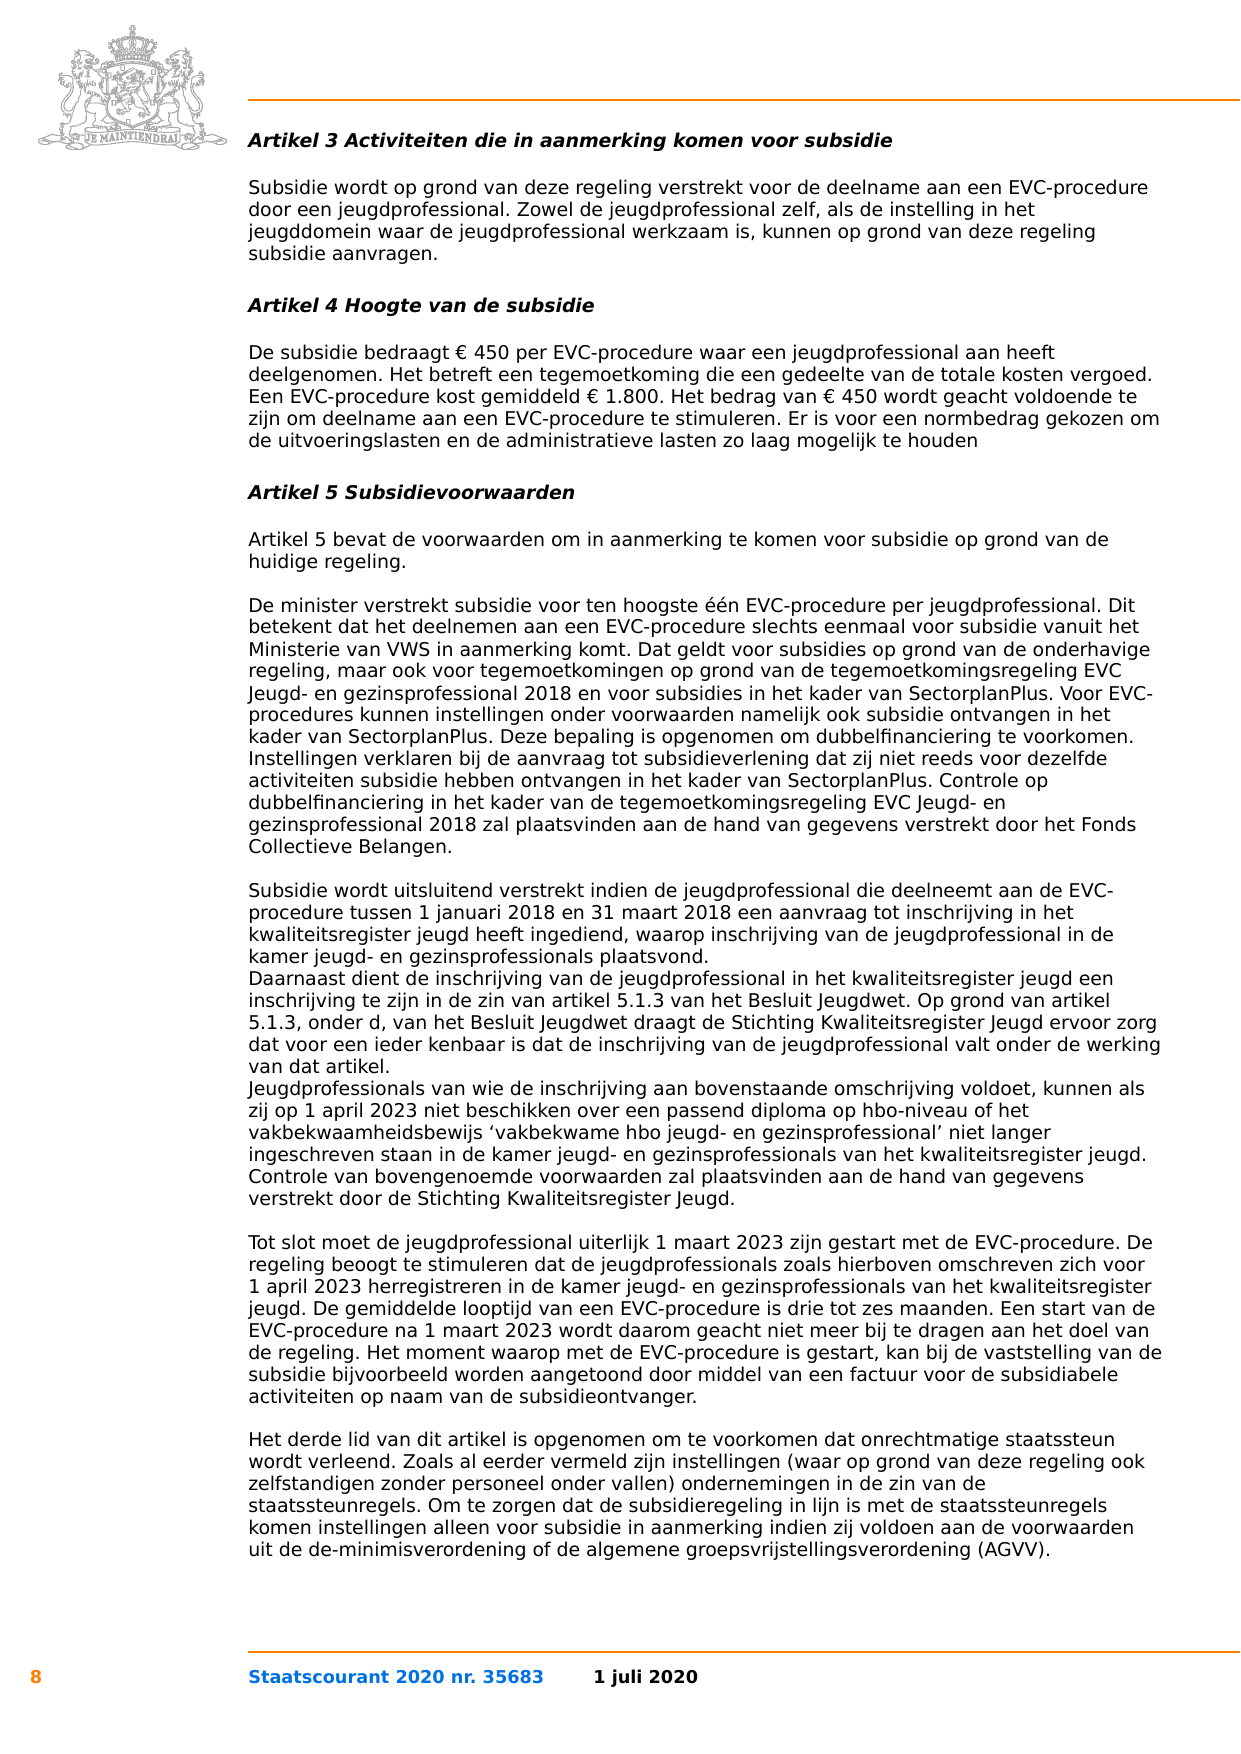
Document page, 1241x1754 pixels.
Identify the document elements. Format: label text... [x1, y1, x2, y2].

text Controle van bovengenoemde voorwaarden zal plaatsvinden aan de hand van gegevens verstrekt door de Stichting Kwaliteitsregister Jeugd. [248, 1166, 1163, 1210]
text Daarnaast dient de inschrijving van de jeugdprofessional in het kwaliteitsregister jeugd een inschrijving te zijn in de zin van artikel 5.1.3 van het Besluit Jeugdwet. Op grond van artikel 5.1.3, onder d, van het Besluit Jeugdwet draagt de Stichting Kwaliteitsregister Jeugd ervoor zorg dat voor een ieder kenbaar is dat de inschrijving van de jeugdprofessional valt onder de werking van dat artikel. [248, 968, 1163, 1078]
subtitle Artikel 5 Subsidievoorwaarden [248, 482, 1163, 504]
text De subsidie bedraagt € 450 per EVC-procedure waar een jeugdprofessional aan heeft deelgenomen. Het betreft een tegemoetkoming die een gedeelte van de totale kosten vergoed. Een EVC-procedure kost gemiddeld € 1.800. Het bedrag van € 450 wordt geacht voldoende te zijn om deelname aan een EVC-procedure te stimuleren. Er is voor een normbedrag gekozen om de uitvoeringslasten en de administratieve lasten zo laag mogelijk te houden [248, 342, 1163, 452]
text Instellingen verklaren bij de aanvraag tot subsidieverlening dat zij niet reeds voor dezelfde activiteiten subsidie hebben ontvangen in het kader van SectorplanPlus. Controle op dubbelfinanciering in het kader van de tegemoetkomingsregeling EVC Jeugd- en gezinsprofessional 2018 zal plaatsvinden aan de hand van gegevens verstrekt door het Fonds Collectieve Belangen. [248, 748, 1163, 858]
picture [38, 25, 227, 150]
subtitle Artikel 3 Activiteiten die in aanmerking komen voor subsidie [248, 130, 1163, 152]
text Subsidie wordt uitsluitend verstrekt indien de jeugdprofessional die deelneemt aan de EVC-procedure tussen 1 januari 2018 en 31 maart 2018 een aanvraag tot inschrijving in het kwaliteitsregister jeugd heeft ingediend, waarop inschrijving van de jeugdprofessional in de kamer jeugd- en gezinsprofessionals plaatsvond. [248, 880, 1163, 968]
text Artikel 5 bevat de voorwaarden om in aanmerking te komen voor subsidie op grond van de huidige regeling. [248, 529, 1163, 573]
text Tot slot moet de jeugdprofessional uiterlijk 1 maart 2023 zijn gestart met de EVC-procedure. De regeling beoogt te stimuleren dat de jeugdprofessionals zoals hierboven omschreven zich voor 1 april 2023 herregistreren in de kamer jeugd- en gezinsprofessionals van het kwaliteitsregister jeugd. De gemiddelde looptijd van een EVC-procedure is drie tot zes maanden. Een start van de EVC-procedure na 1 maart 2023 wordt daarom geacht niet meer bij te dragen aan het doel van de regeling. Het moment waarop met de EVC-procedure is gestart, kan bij de vaststelling van de subsidie bijvoorbeeld worden aangetoond door middel van een factuur voor de subsidiabele activiteiten op naam van de subsidieontvanger. [248, 1232, 1163, 1407]
text Subsidie wordt op grond van deze regeling verstrekt voor de deelname aan een EVC-procedure door een jeugdprofessional. Zowel de jeugdprofessional zelf, als de instelling in het jeugddomein waar de jeugdprofessional werkzaam is, kunnen op grond van deze regeling subsidie aanvragen. [248, 177, 1163, 265]
text Jeugdprofessionals van wie de inschrijving aan bovenstaande omschrijving voldoet, kunnen als zij op 1 april 2023 niet beschikken over een passend diploma op hbo-niveau of het vakbekwaamheidsbewijs ‘vakbekwame hbo jeugd- en gezinsprofessional’ niet langer ingeschreven staan in de kamer jeugd- en gezinsprofessionals van het kwaliteitsregister jeugd. [248, 1078, 1163, 1166]
text Het derde lid van dit artikel is opgenomen om te voorkomen dat onrechtmatige staatssteun wordt verleend. Zoals al eerder vermeld zijn instellingen (waar op grond van deze regeling ook zelfstandigen zonder personeel onder vallen) ondernemingen in de zin van de staatssteunregels. Om te zorgen dat de subsidieregeling in lijn is met de staatssteunregels komen instellingen alleen voor subsidie in aanmerking indien zij voldoen aan de voorwaarden uit de de-minimisverordening of de algemene groepsvrijstellingsverordening (AGVV). [248, 1429, 1163, 1561]
text De minister verstrekt subsidie voor ten hoogste één EVC-procedure per jeugdprofessional. Dit betekent dat het deelnemen aan een EVC-procedure slechts eenmaal voor subsidie vanuit het Ministerie van VWS in aanmerking komt. Dat geldt voor subsidies op grond van de onderhavige regeling, maar ook voor tegemoetkomingen op grond van de tegemoetkomingsregeling EVC Jeugd- en gezinsprofessional 2018 en voor subsidies in het kader van SectorplanPlus. Voor EVC-procedures kunnen instellingen onder voorwaarden namelijk ook subsidie ontvangen in het kader van SectorplanPlus. Deze bepaling is opgenomen om dubbelfinanciering te voorkomen. [248, 594, 1163, 748]
subtitle Artikel 4 Hoogte van de subsidie [248, 295, 1163, 317]
